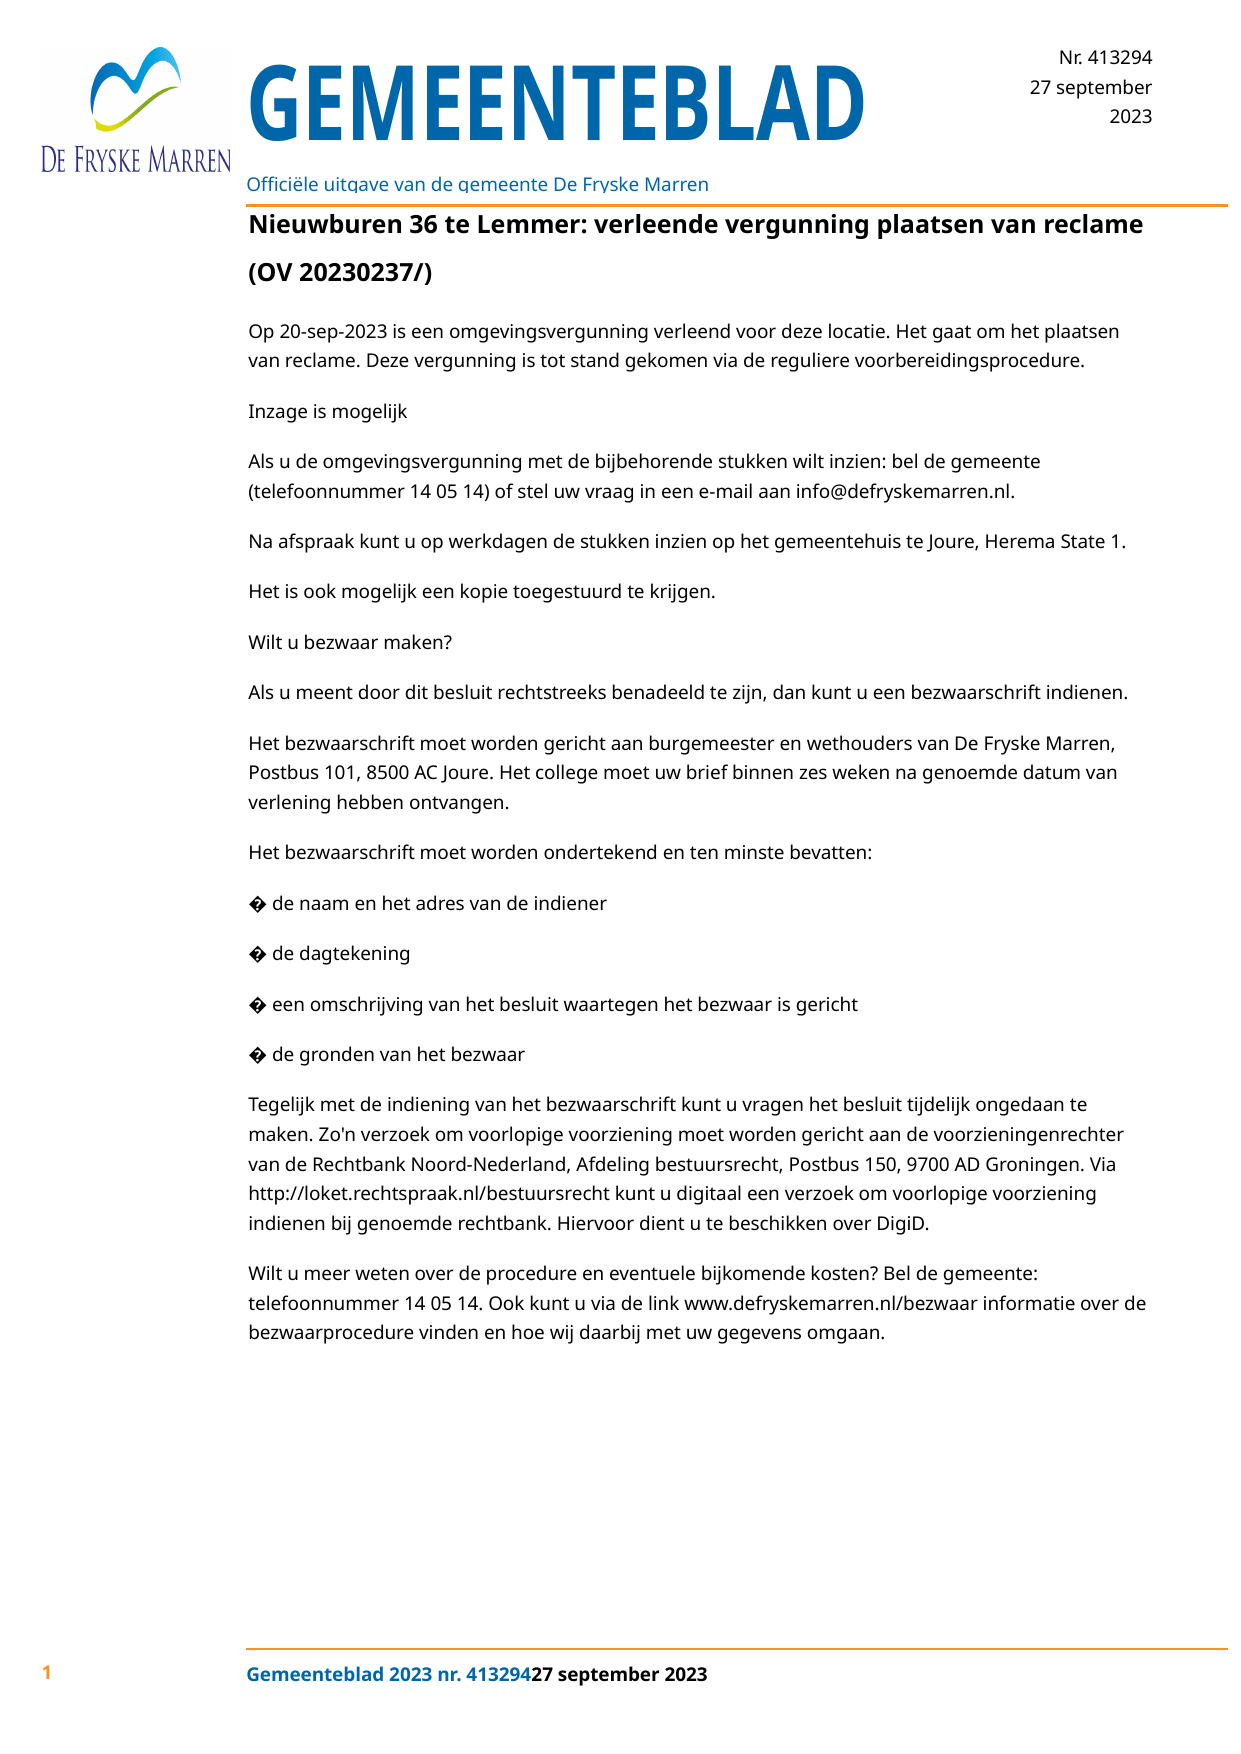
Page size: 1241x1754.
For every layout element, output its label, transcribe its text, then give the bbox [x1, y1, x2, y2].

text Na afspraak kunt u op werkdagen de stukken inzien op het gemeentehuis te Joure, Herema State 1. [248, 528, 1152, 554]
text Op 20-sep-2023 is een omgevingsvergunning verleend voor deze locatie. Het gaat om het plaatsen van reclame. Deze vergunning is tot stand gekomen via de reguliere voorbereidingsprocedure. [248, 318, 1152, 373]
text � de dagtekening [248, 940, 1152, 966]
text Inzage is mogelijk [248, 398, 1152, 424]
text Wilt u meer weten over de procedure en eventuele bijkomende kosten? Bel de gemeente: telefoonnummer 14 05 14. Ook kunt u via de link www.defryskemarren.nl/bezwaar informatie over de bezwaarprocedure vinden en hoe wij daarbij met uw gegevens omgaan. [248, 1260, 1152, 1345]
text Als u de omgevingsvergunning met de bijbehorende stukken wilt inzien: bel de gemeente (telefoonnummer 14 05 14) of stel uw vraag in een e-mail aan info@defryskemarren.nl. [248, 448, 1152, 504]
text � een omschrijving van het besluit waartegen het bezwaar is gericht [248, 991, 1152, 1017]
text Het is ook mogelijk een kopie toegestuurd te krijgen. [248, 579, 1152, 604]
text Het bezwaarschrift moet worden ondertekend en ten minste bevatten: [248, 839, 1152, 865]
text Wilt u bezwaar maken? [248, 629, 1152, 655]
text Als u meent door dit besluit rechtstreeks benadeeld te zijn, dan kunt u een bezwaarschrift indienen. [248, 679, 1152, 705]
text Nieuwburen 36 te Lemmer: verleende vergunning plaatsen van reclame (OV 20230237/) [248, 207, 1152, 288]
text � de gronden van het bezwaar [248, 1041, 1152, 1067]
text � de naam en het adres van de indiener [248, 890, 1152, 916]
picture [41, 47, 231, 172]
text Tegelijk met de indiening van het bezwaarschrift kunt u vragen het besluit tijdelijk ongedaan te maken. Zo'n verzoek om voorlopige voorziening moet worden gericht aan de voorzieningenrechter van de Rechtbank Noord-Nederland, Afdeling bestuursrecht, Postbus 150, 9700 AD Groningen. Via http://loket.rechtspraak.nl/bestuursrecht kunt u digitaal een verzoek om voorlopige voorziening indienen bij genoemde rechtbank. Hiervoor dient u te beschikken over DigiD. [248, 1092, 1152, 1236]
text Het bezwaarschrift moet worden gericht aan burgemeester en wethouders van De Fryske Marren, Postbus 101, 8500 AC Joure. Het college moet uw brief binnen zes weken na genoemde datum van verlening hebben ontvangen. [248, 730, 1152, 815]
